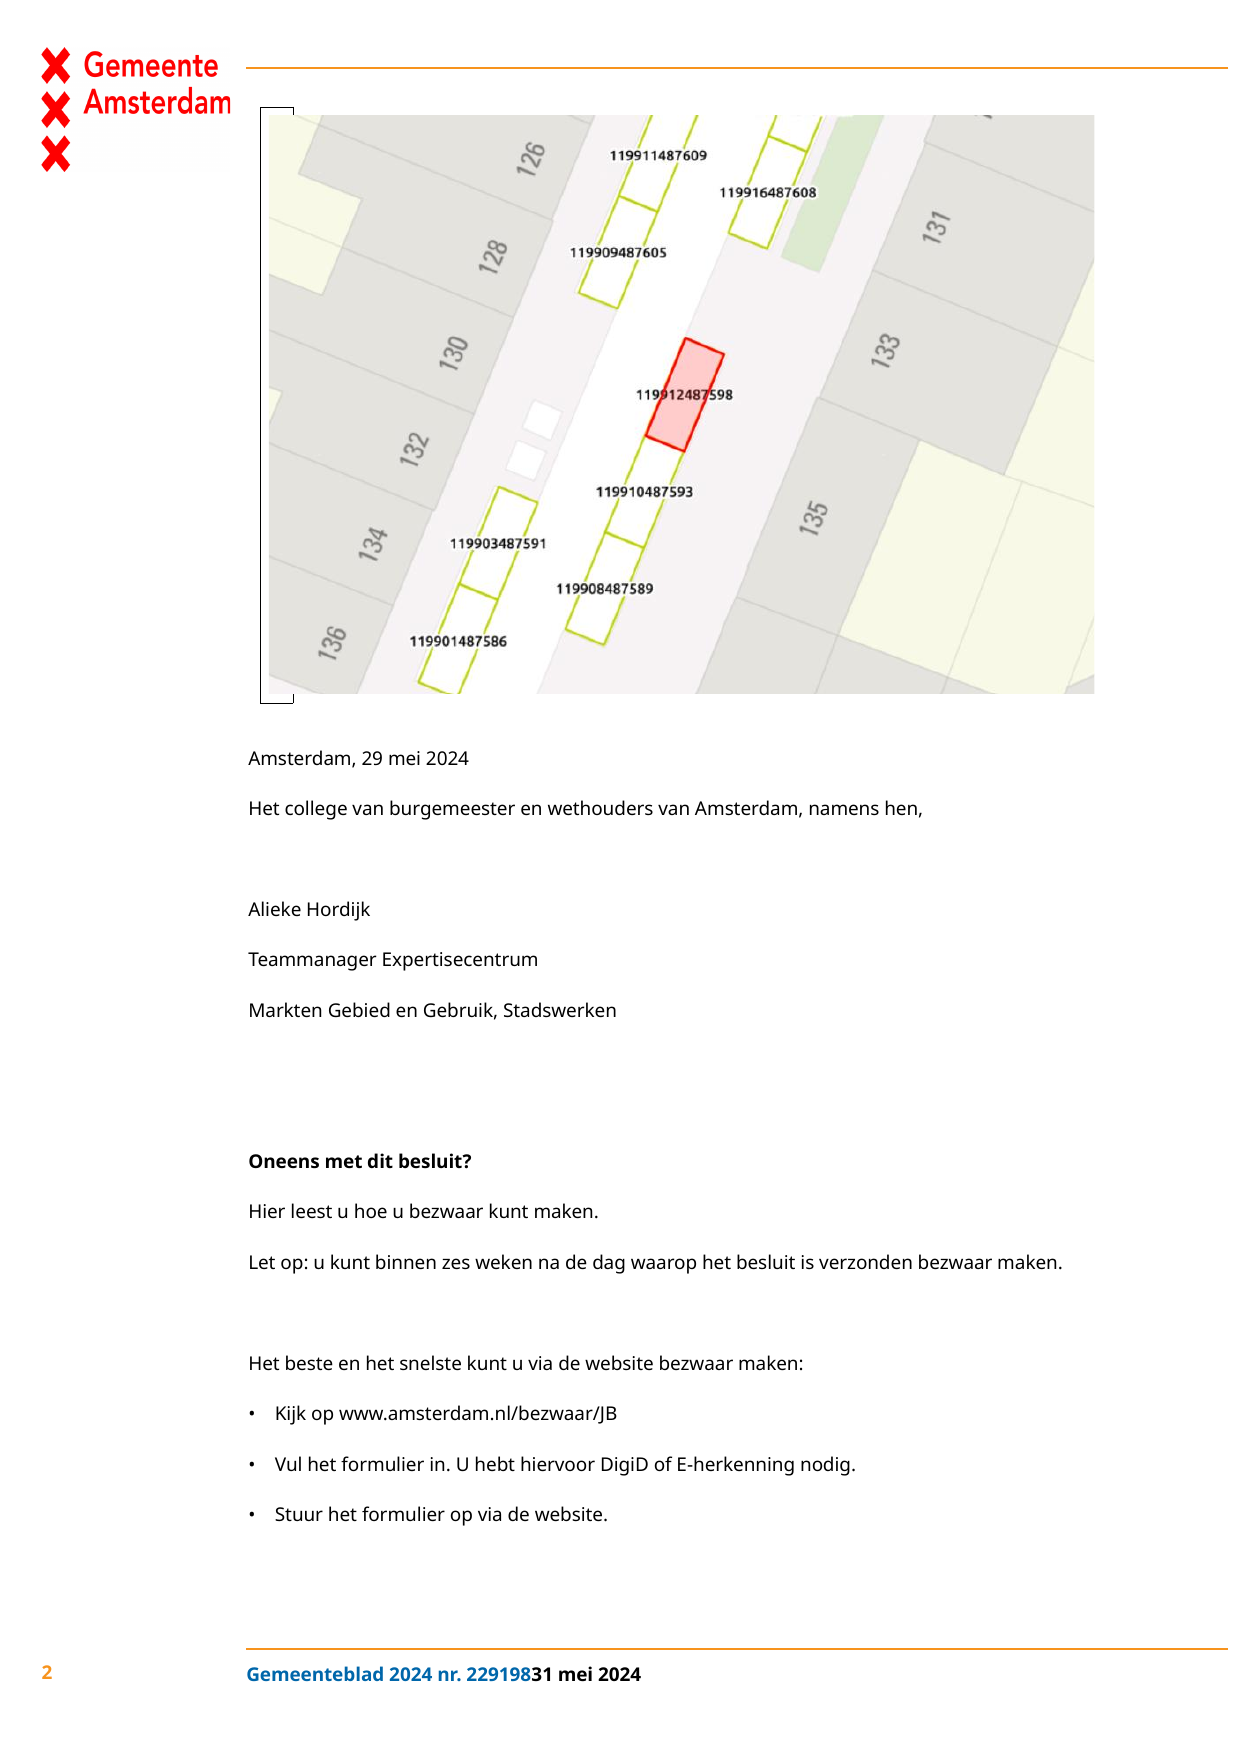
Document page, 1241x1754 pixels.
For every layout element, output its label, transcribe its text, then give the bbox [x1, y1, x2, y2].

text Let op: u kunt binnen zes weken na de dag waarop het besluit is verzonden bezwaar maken. [248, 1249, 1152, 1275]
picture [268, 115, 1095, 694]
text Hier leest u hoe u bezwaar kunt maken. [248, 1199, 1152, 1224]
text Alieke Hordijk [248, 896, 1152, 922]
text Het college van burgemeester en wethouders van Amsterdam, namens hen, [248, 795, 1152, 821]
text • Stuur het formulier op via de website. [248, 1501, 1152, 1527]
text • Kijk op www.amsterdam.nl/bezwaar/JB [248, 1400, 1152, 1426]
text Teammanager Expertisecentrum [248, 947, 1152, 972]
picture [41, 47, 231, 172]
text Markten Gebied en Gebruik, Stadswerken [248, 997, 1152, 1023]
text • Vul het formulier in. U hebt hiervoor DigiD of E-herkenning nodig. [248, 1451, 1152, 1476]
text Het beste en het snelste kunt u via de website bezwaar maken: [248, 1350, 1152, 1376]
text Oneens met dit besluit? [248, 1148, 1152, 1174]
text Amsterdam, 29 mei 2024 [248, 745, 1152, 771]
